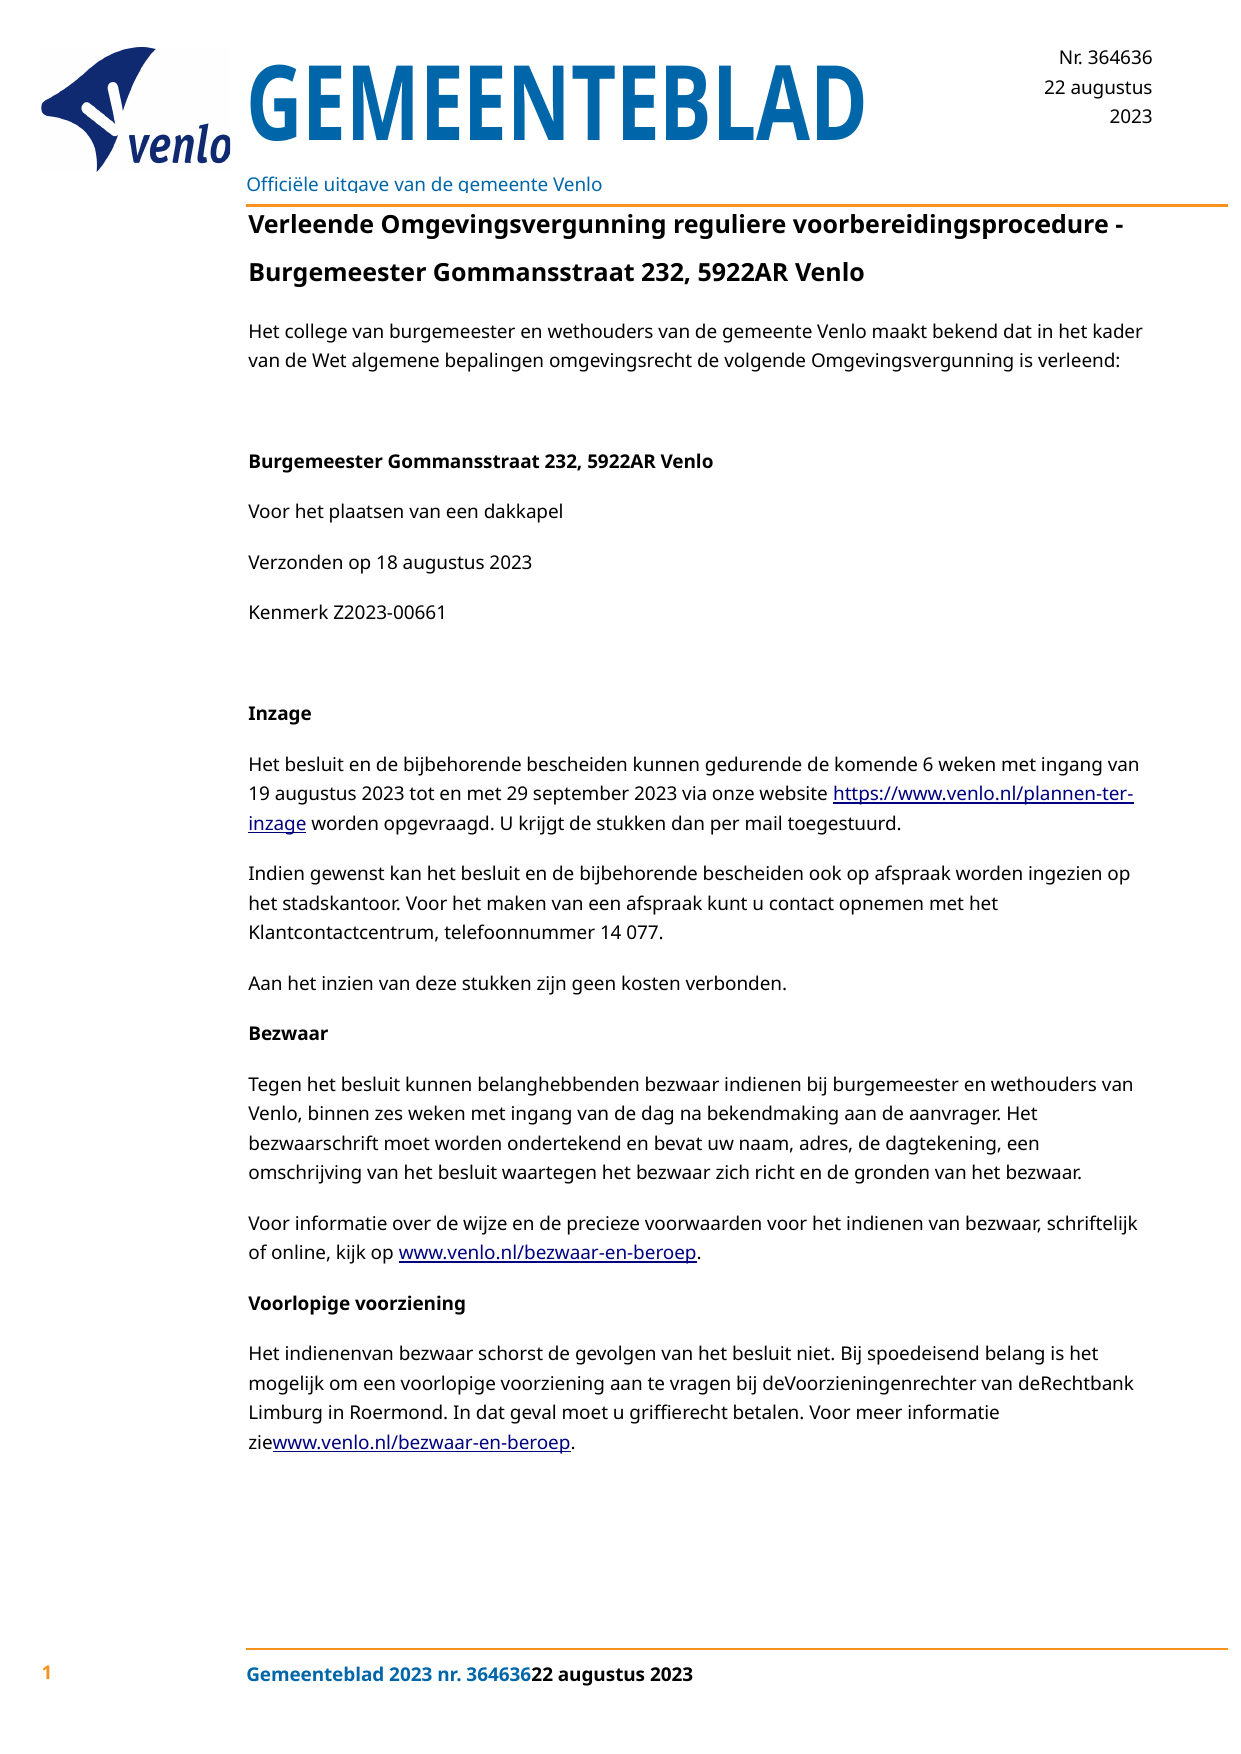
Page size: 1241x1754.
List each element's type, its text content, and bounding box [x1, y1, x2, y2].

text Indien gewenst kan het besluit en de bijbehorende bescheiden ook op afspraak worden ingezien op het stadskantoor. Voor het maken van een afspraak kunt u contact opnemen met het Klantcontactcentrum, telefoonnummer 14 077. [248, 860, 1152, 945]
text Bezwaar [248, 1020, 1152, 1046]
picture [41, 47, 231, 172]
text Verleende Omgevingsvergunning reguliere voorbereidingsprocedure - Burgemeester Gommansstraat 232, 5922AR Venlo [248, 207, 1152, 288]
text Het indienenvan bezwaar schorst de gevolgen van het besluit niet. Bij spoedeisend belang is het mogelijk om een voorlopige voorziening aan te vragen bij deVoorzieningenrechter van deRechtbank Limburg in Roermond. In dat geval moet u griffierecht betalen. Voor meer informatie ziewww.venlo.nl/bezwaar-en-beroep. [248, 1340, 1152, 1455]
text Aan het inzien van deze stukken zijn geen kosten verbonden. [248, 970, 1152, 996]
text Inzage [248, 700, 1152, 726]
text Het college van burgemeester en wethouders van de gemeente Venlo maakt bekend dat in het kader van de Wet algemene bepalingen omgevingsrecht de volgende Omgevingsvergunning is verleend: [248, 318, 1152, 373]
text Voor het plaatsen van een dakkapel [248, 499, 1152, 524]
text Burgemeester Gommansstraat 232, 5922AR Venlo [248, 448, 1152, 474]
text Voor informatie over de wijze en de precieze voorwaarden voor het indienen van bezwaar, schriftelijk of online, kijk op www.venlo.nl/bezwaar-en-beroep. [248, 1210, 1152, 1265]
text Tegen het besluit kunnen belanghebbenden bezwaar indienen bij burgemeester en wethouders van Venlo, binnen zes weken met ingang van de dag na bekendmaking aan de aanvrager. Het bezwaarschrift moet worden ondertekend en bevat uw naam, adres, de dagtekening, een omschrijving van het besluit waartegen het bezwaar zich richt en de gronden van het bezwaar. [248, 1071, 1152, 1185]
text Verzonden op 18 augustus 2023 [248, 549, 1152, 575]
text Het besluit en de bijbehorende bescheiden kunnen gedurende de komende 6 weken met ingang van 19 augustus 2023 tot en met 29 september 2023 via onze website https://www.venlo.nl/plannen-ter-inzage worden opgevraagd. U krijgt de stukken dan per mail toegestuurd. [248, 751, 1152, 836]
text Voorlopige voorziening [248, 1290, 1152, 1316]
text Kenmerk Z2023-00661 [248, 599, 1152, 625]
